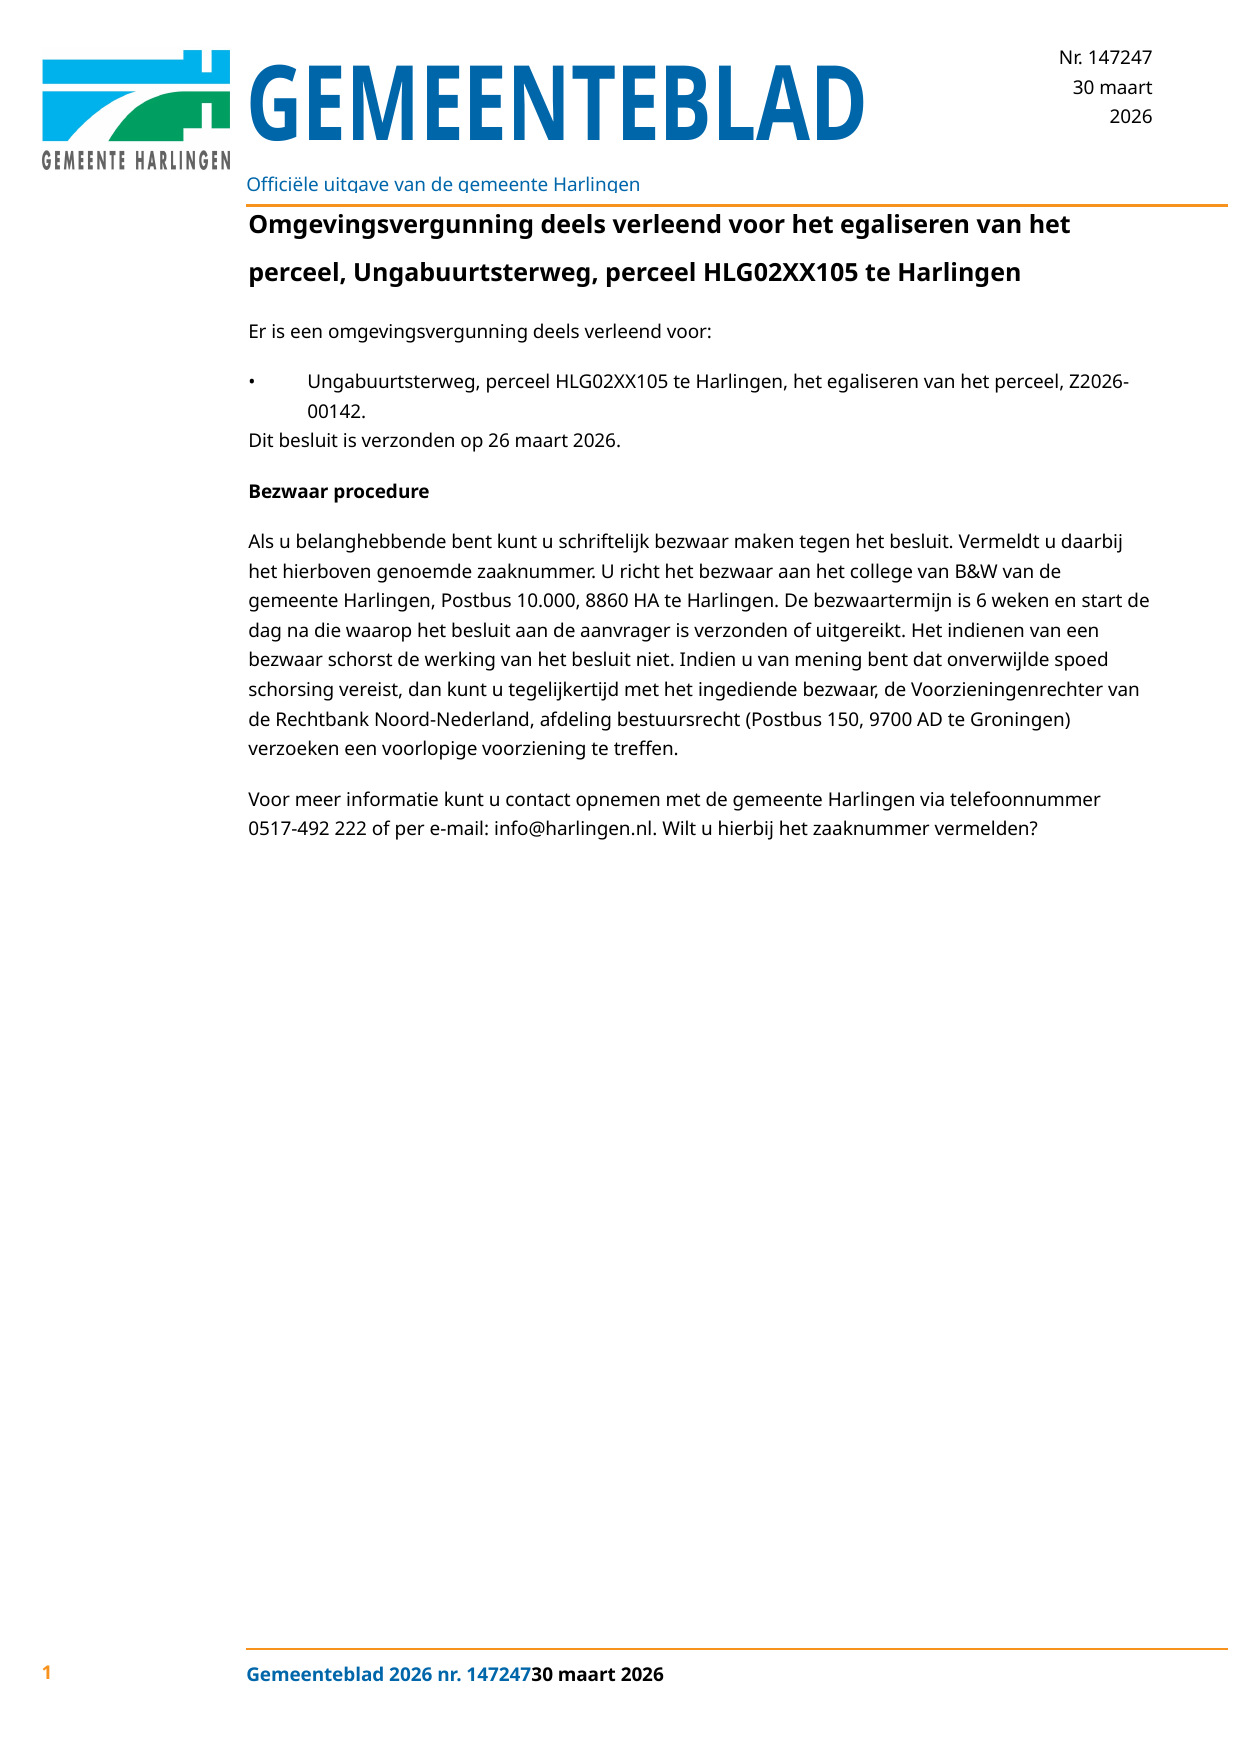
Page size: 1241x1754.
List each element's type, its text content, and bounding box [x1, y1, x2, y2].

text Als u belanghebbende bent kunt u schriftelijk bezwaar maken tegen het besluit. Vermeldt u daarbij het hierboven genoemde zaaknummer. U richt het bezwaar aan het college van B&W van de gemeente Harlingen, Postbus 10.000, 8860 HA te Harlingen. De bezwaartermijn is 6 weken en start de dag na die waarop het besluit aan de aanvrager is verzonden of uitgereikt. Het indienen van een bezwaar schorst de werking van het besluit niet. Indien u van mening bent dat onverwijlde spoed schorsing vereist, dan kunt u tegelijkertijd met het ingediende bezwaar, de Voorzieningenrechter van de Rechtbank Noord-Nederland, afdeling bestuursrecht (Postbus 150, 9700 AD te Groningen) verzoeken een voorlopige voorziening te treffen. [248, 528, 1152, 761]
text Dit besluit is verzonden op 26 maart 2026. [248, 427, 1152, 453]
text Omgevingsvergunning deels verleend voor het egaliseren van het perceel, Ungabuurtsterweg, perceel HLG02XX105 te Harlingen [248, 207, 1152, 288]
text Voor meer informatie kunt u contact opnemen met de gemeente Harlingen via telefoonnummer 0517-492 222 of per e-mail: info@harlingen.nl. Wilt u hierbij het zaaknummer vermelden? [248, 786, 1152, 841]
picture [41, 47, 231, 172]
list Ungabuurtsterweg, perceel HLG02XX105 te Harlingen, het egaliseren van het perceel, Z2026-00142. [248, 368, 1152, 424]
text Er is een omgevingsvergunning deels verleend voor: [248, 318, 1152, 344]
text Bezwaar procedure [248, 478, 1152, 504]
